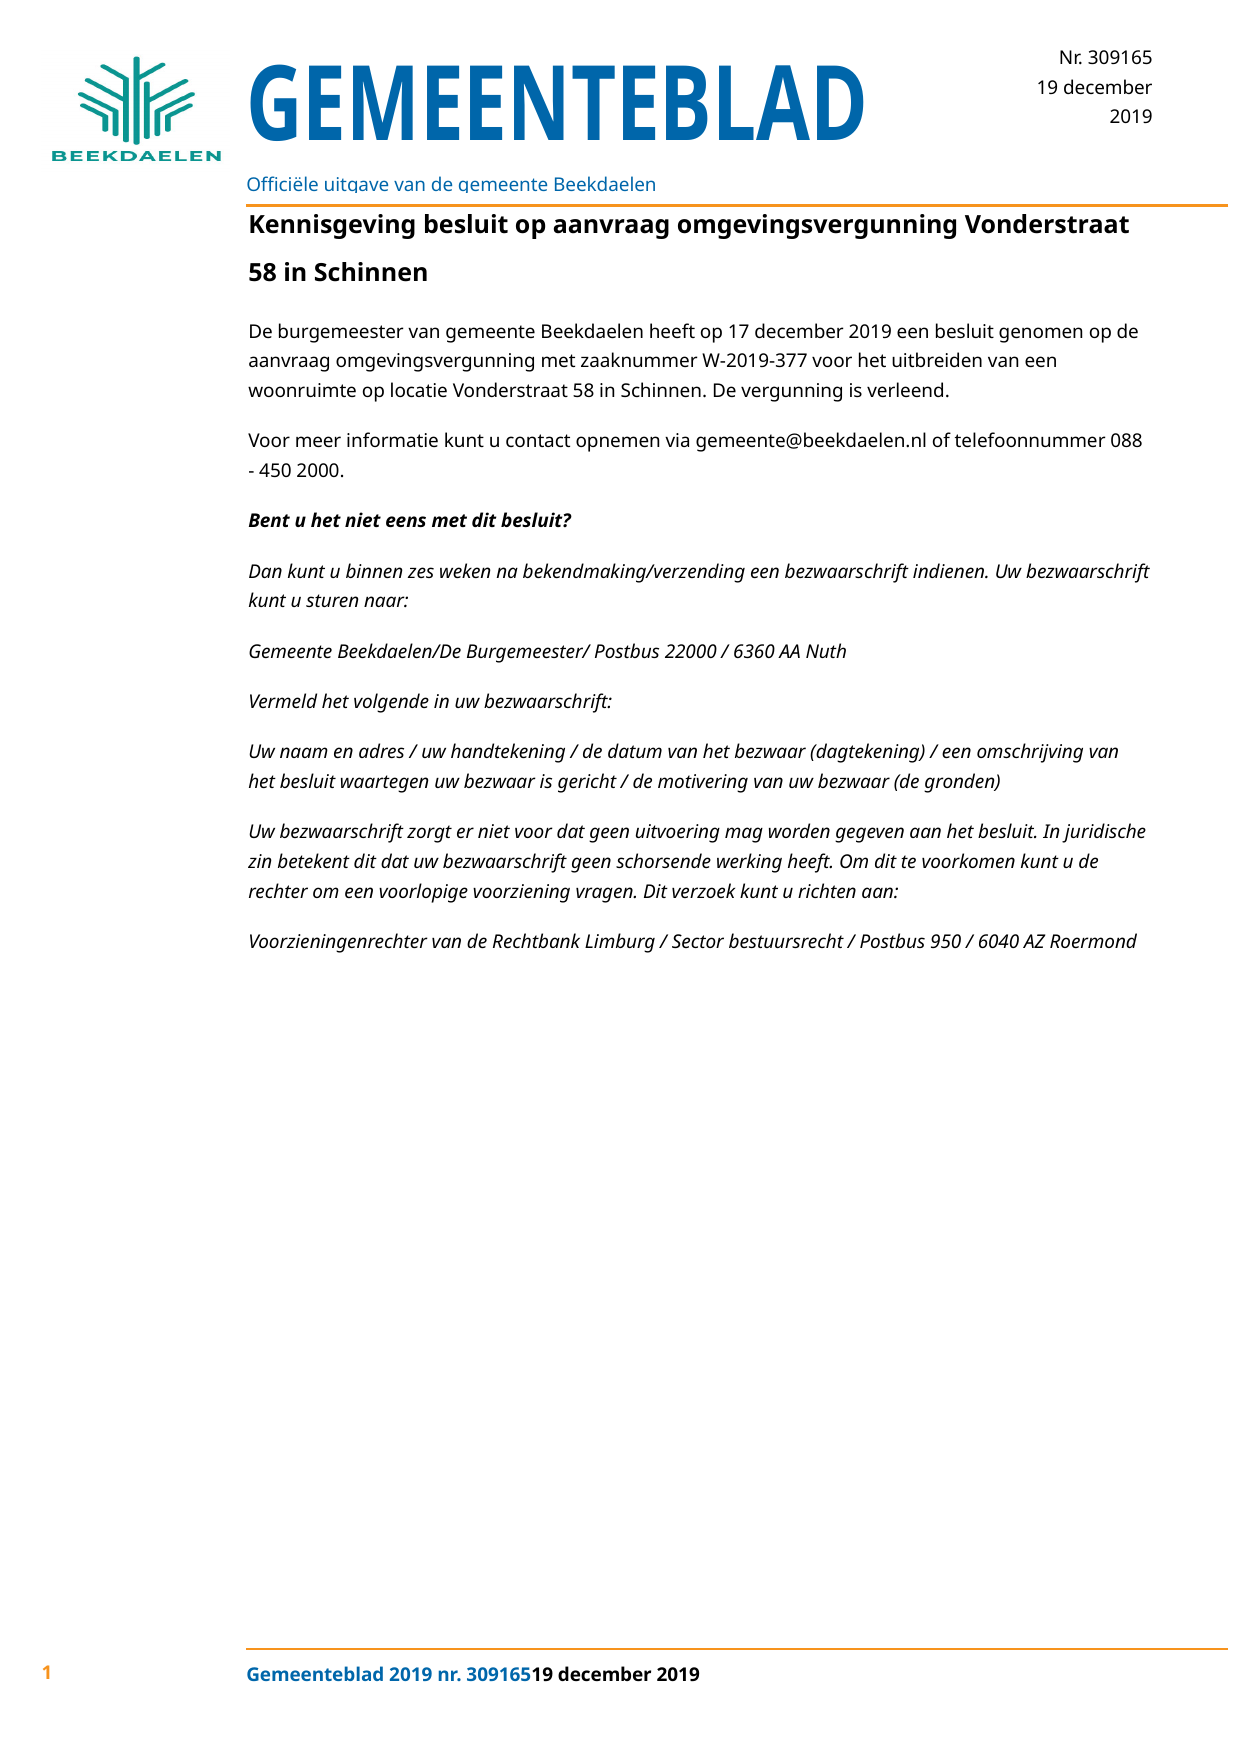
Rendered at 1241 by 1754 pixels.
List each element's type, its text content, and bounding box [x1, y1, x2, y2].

picture [41, 47, 231, 172]
text Dan kunt u binnen zes weken na bekendmaking/verzending een bezwaarschrift indienen. Uw bezwaarschrift kunt u sturen naar: [248, 558, 1152, 613]
text Uw bezwaarschrift zorgt er niet voor dat geen uitvoering mag worden gegeven aan het besluit. In juridische zin betekent dit dat uw bezwaarschrift geen schorsende werking heeft. Om dit te voorkomen kunt u de rechter om een voorlopige voorziening vragen. Dit verzoek kunt u richten aan: [248, 819, 1152, 904]
text Gemeente Beekdaelen/De Burgemeester/ Postbus 22000 / 6360 AA Nuth [248, 638, 1152, 664]
text Bent u het niet eens met dit besluit? [248, 507, 1152, 533]
text Voor meer informatie kunt u contact opnemen via gemeente@beekdaelen.nl of telefoonnummer 088 - 450 2000. [248, 427, 1152, 483]
text Voorzieningenrechter van de Rechtbank Limburg / Sector bestuursrecht / Postbus 950 / 6040 AZ Roermond [248, 928, 1152, 954]
text Uw naam en adres / uw handtekening / de datum van het bezwaar (dagtekening) / een omschrijving van het besluit waartegen uw bezwaar is gericht / de motivering van uw bezwaar (de gronden) [248, 739, 1152, 794]
text Kennisgeving besluit op aanvraag omgevingsvergunning Vonderstraat 58 in Schinnen [248, 207, 1152, 288]
text Vermeld het volgende in uw bezwaarschrift: [248, 688, 1152, 714]
text De burgemeester van gemeente Beekdaelen heeft op 17 december 2019 een besluit genomen op de aanvraag omgevingsvergunning met zaaknummer W-2019-377 voor het uitbreiden van een woonruimte op locatie Vonderstraat 58 in Schinnen. De vergunning is verleend. [248, 318, 1152, 403]
